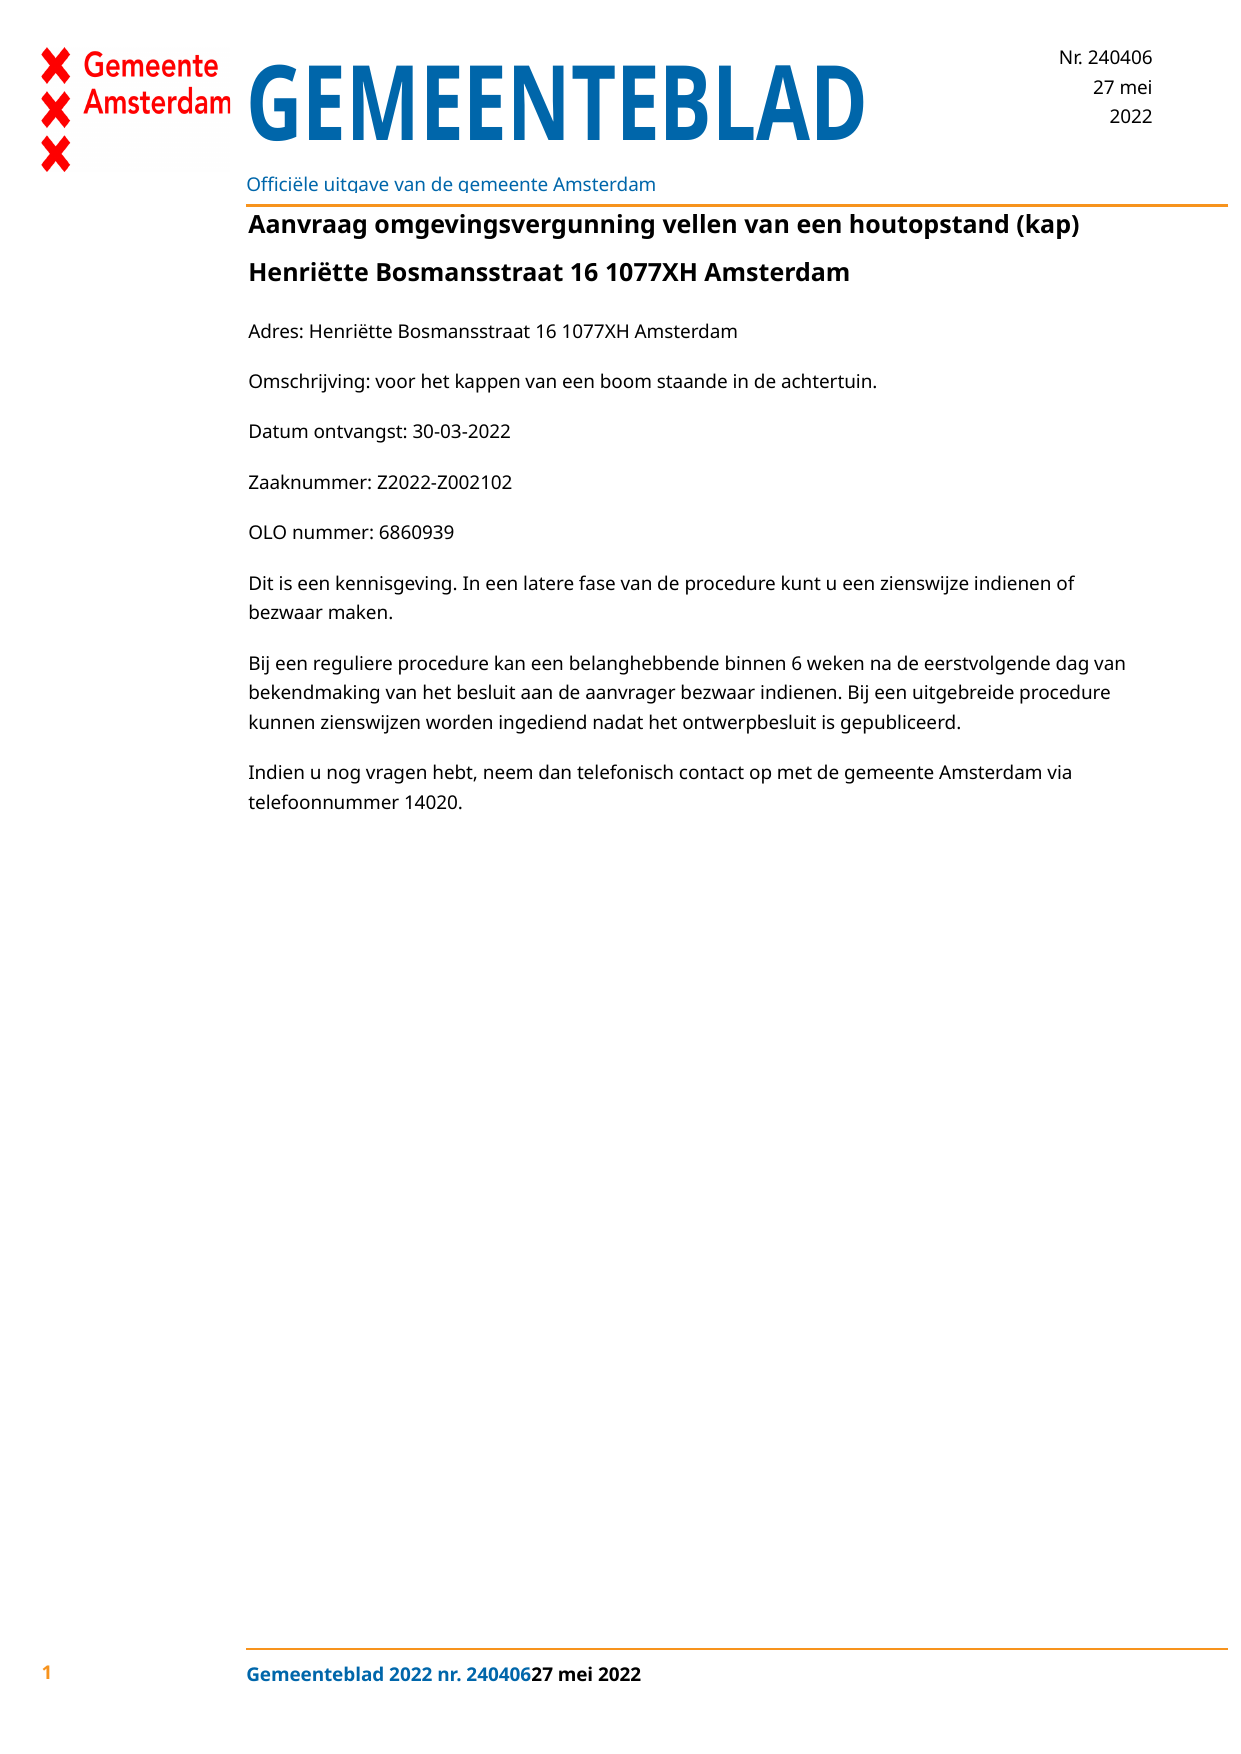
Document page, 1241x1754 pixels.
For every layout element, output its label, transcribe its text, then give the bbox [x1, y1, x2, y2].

text Omschrijving: voor het kappen van een boom staande in de achtertuin. [248, 368, 1152, 394]
text Adres: Henriëtte Bosmansstraat 16 1077XH Amsterdam [248, 318, 1152, 344]
text Aanvraag omgevingsvergunning vellen van een houtopstand (kap) Henriëtte Bosmansstraat 16 1077XH Amsterdam [248, 207, 1152, 288]
text OLO nummer: 6860939 [248, 519, 1152, 545]
text Dit is een kennisgeving. In een latere fase van de procedure kunt u een zienswijze indienen of bezwaar maken. [248, 570, 1152, 625]
text Zaaknummer: Z2022-Z002102 [248, 469, 1152, 495]
picture [41, 47, 231, 172]
text Datum ontvangst: 30-03-2022 [248, 419, 1152, 444]
text Bij een reguliere procedure kan een belanghebbende binnen 6 weken na de eerstvolgende dag van bekendmaking van het besluit aan de aanvrager bezwaar indienen. Bij een uitgebreide procedure kunnen zienswijzen worden ingediend nadat het ontwerpbesluit is gepubliceerd. [248, 650, 1152, 735]
text Indien u nog vragen hebt, neem dan telefonisch contact op met de gemeente Amsterdam via telefoonnummer 14020. [248, 759, 1152, 815]
